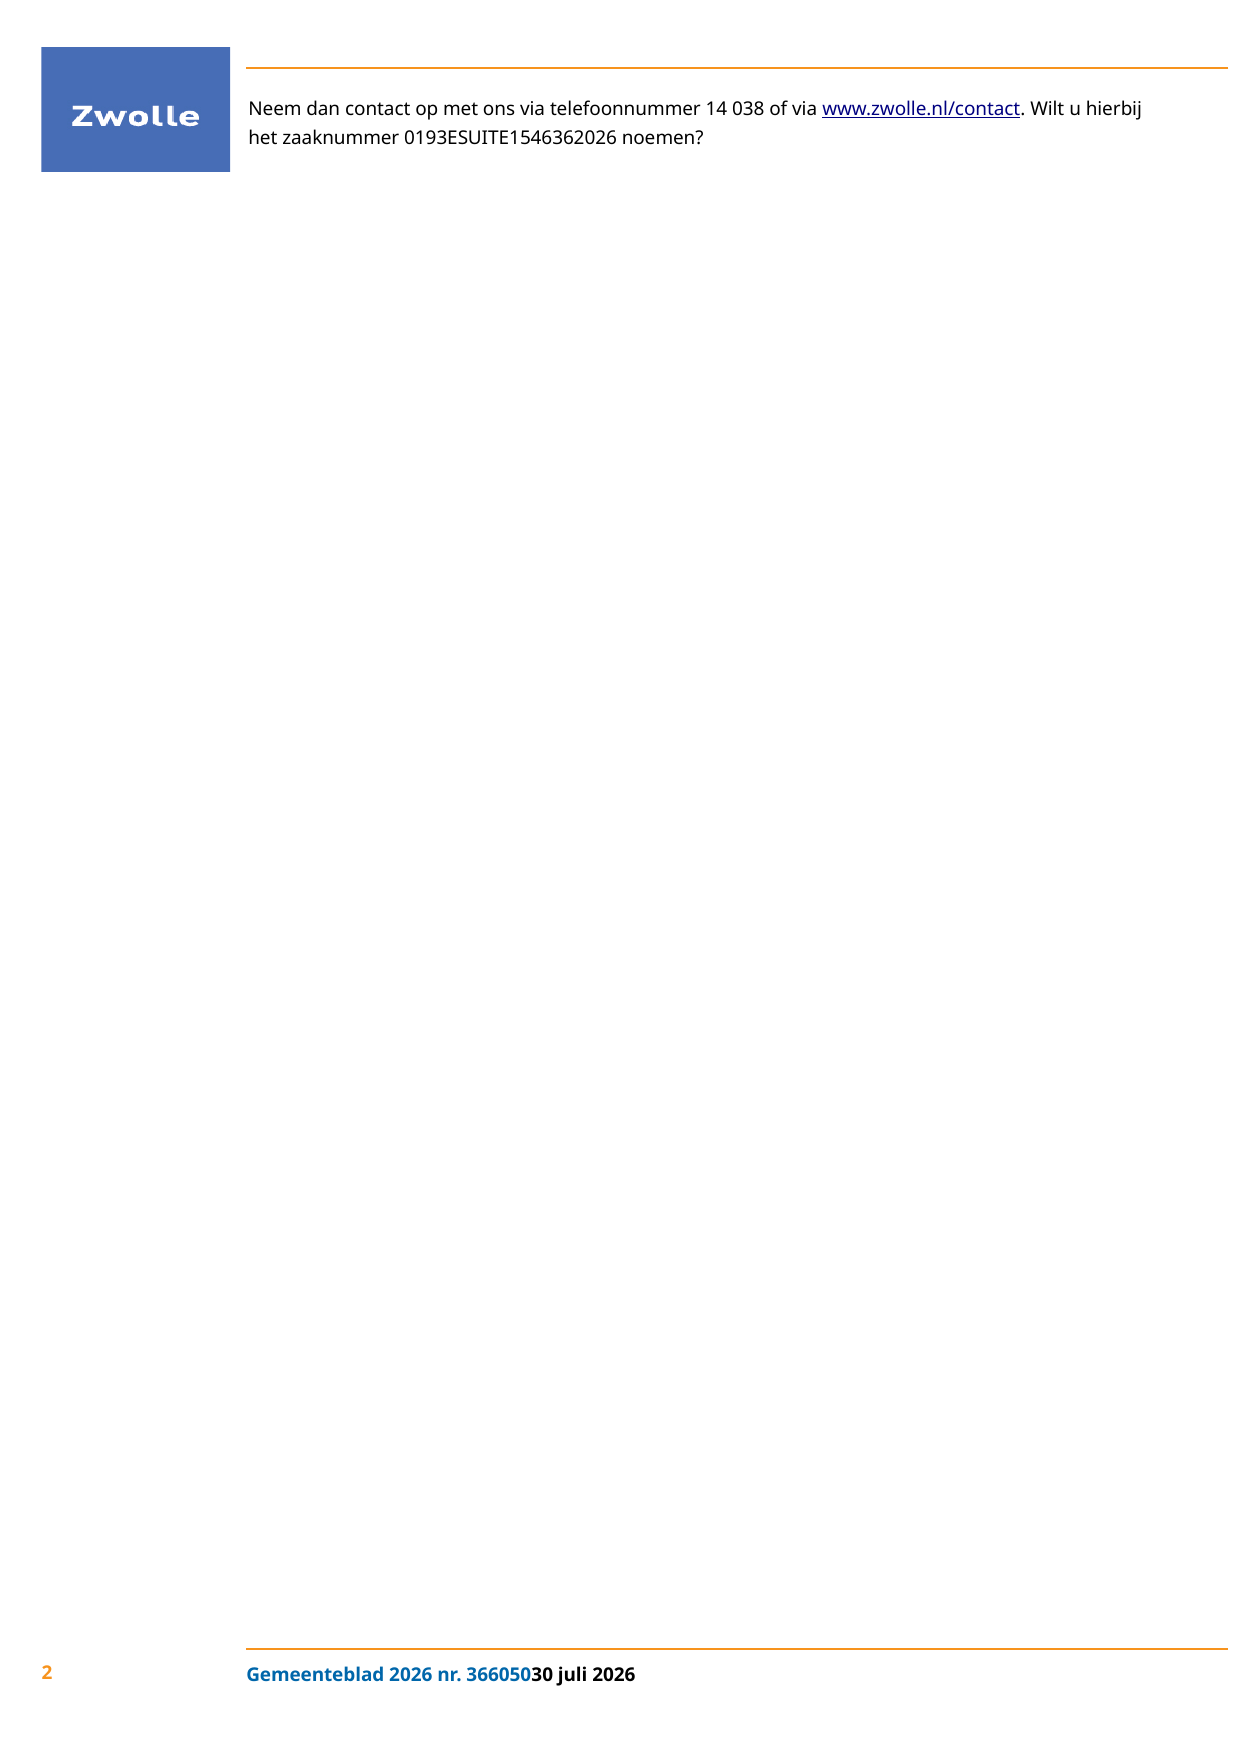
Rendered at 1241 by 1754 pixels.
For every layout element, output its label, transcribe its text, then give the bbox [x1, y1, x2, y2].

picture [41, 47, 231, 172]
text Neem dan contact op met ons via telefoonnummer 14 038 of via www.zwolle.nl/contact. Wilt u hierbij het zaaknummer 0193ESUITE1546362026 noemen? [248, 95, 1152, 150]
